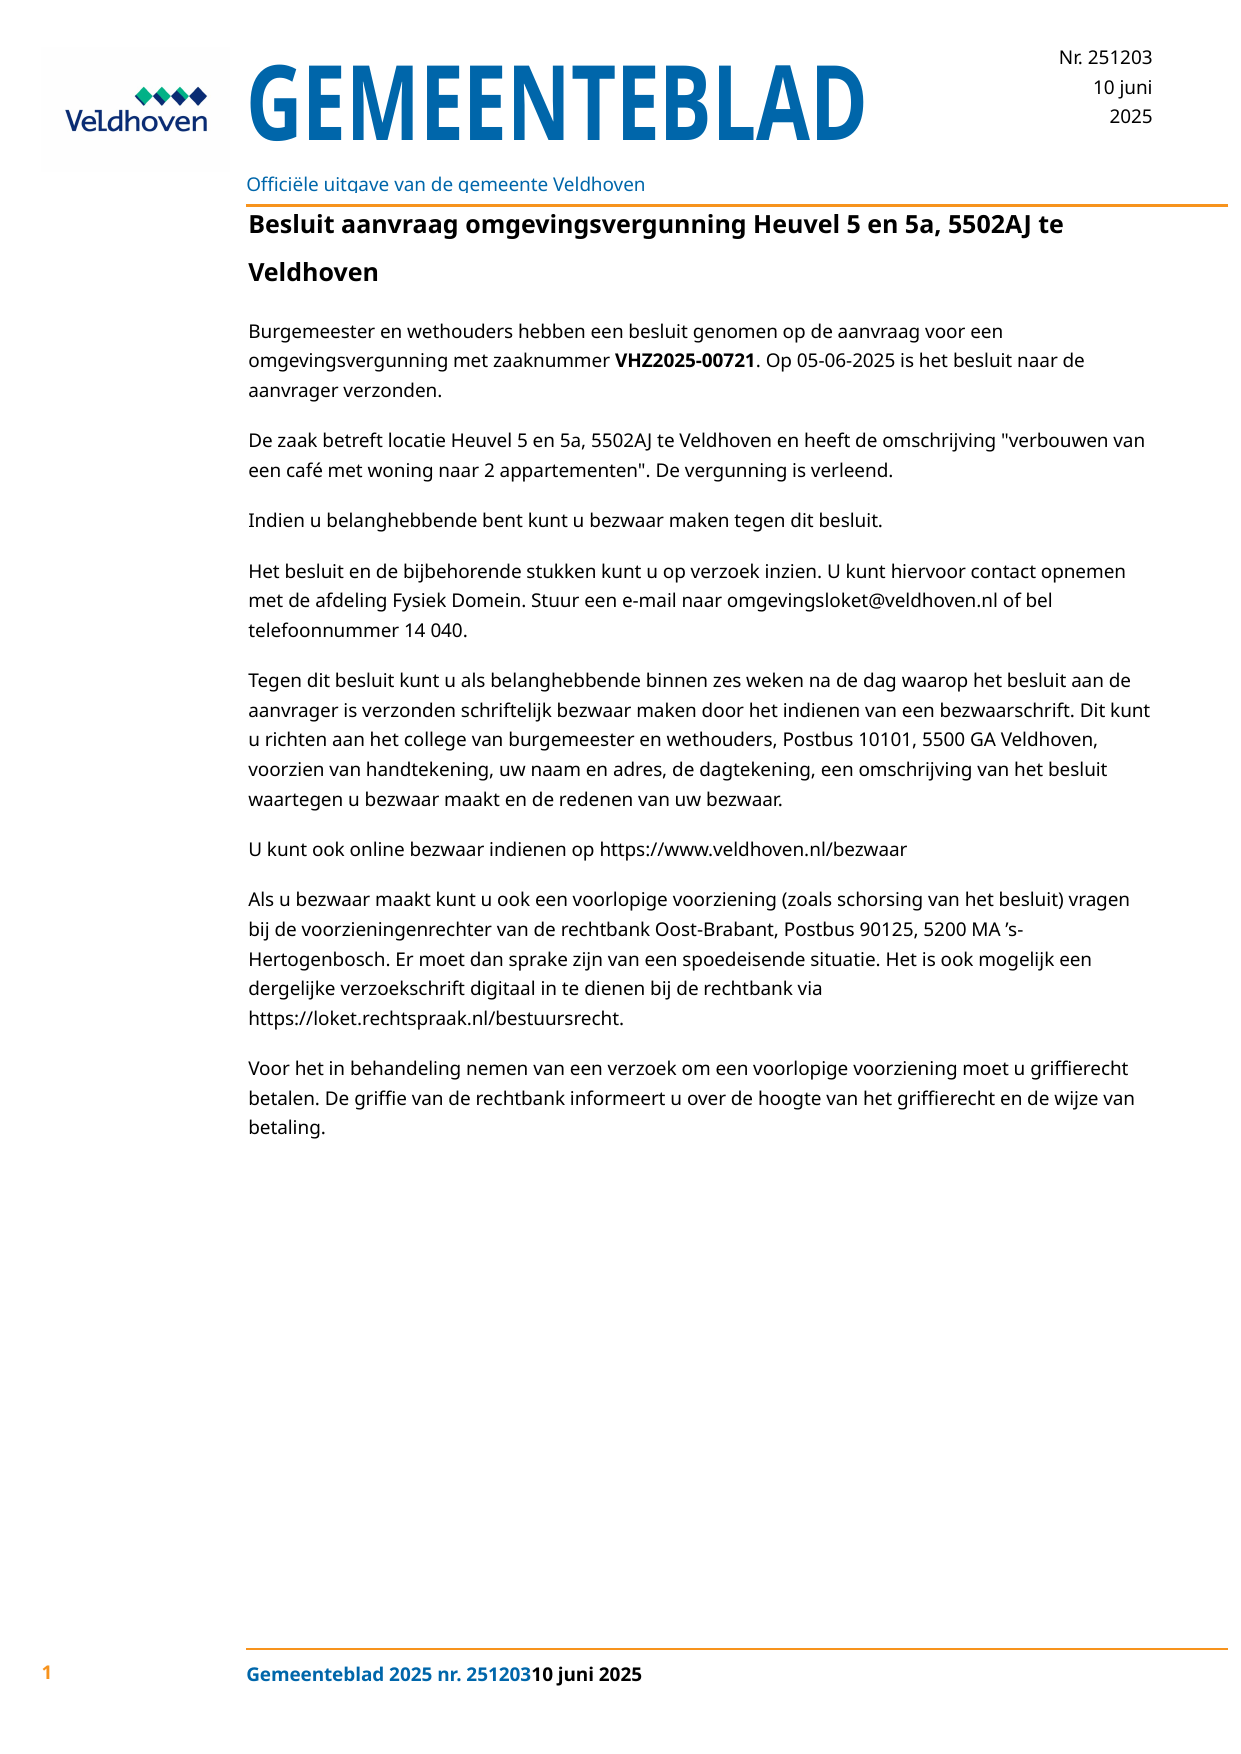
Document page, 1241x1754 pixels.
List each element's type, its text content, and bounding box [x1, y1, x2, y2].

text Burgemeester en wethouders hebben een besluit genomen op de aanvraag voor een omgevingsvergunning met zaaknummer VHZ2025-00721. Op 05-06-2025 is het besluit naar de aanvrager verzonden. [248, 318, 1152, 403]
text Het besluit en de bijbehorende stukken kunt u op verzoek inzien. U kunt hiervoor contact opnemen met de afdeling Fysiek Domein. Stuur een e-mail naar omgevingsloket@veldhoven.nl of bel telefoonnummer 14 040. [248, 558, 1152, 643]
text Tegen dit besluit kunt u als belanghebbende binnen zes weken na de dag waarop het besluit aan de aanvrager is verzonden schriftelijk bezwaar maken door het indienen van een bezwaarschrift. Dit kunt u richten aan het college van burgemeester en wethouders, Postbus 10101, 5500 GA Veldhoven, voorzien van handtekening, uw naam en adres, de dagtekening, een omschrijving van het besluit waartegen u bezwaar maakt en de redenen van uw bezwaar. [248, 667, 1152, 812]
text U kunt ook online bezwaar indienen op https://www.veldhoven.nl/bezwaar [248, 836, 1152, 862]
text Voor het in behandeling nemen van een verzoek om een voorlopige voorziening moet u griffierecht betalen. De griffie van de rechtbank informeert u over de hoogte van het griffierecht en de wijze van betaling. [248, 1055, 1152, 1140]
text Als u bezwaar maakt kunt u ook een voorlopige voorziening (zoals schorsing van het besluit) vragen bij de voorzieningenrechter van de rechtbank Oost-Brabant, Postbus 90125, 5200 MA ’s-Hertogenbosch. Er moet dan sprake zijn van een spoedeisende situatie. Het is ook mogelijk een dergelijke verzoekschrift digitaal in te dienen bij de rechtbank via https://loket.rechtspraak.nl/bestuursrecht. [248, 887, 1152, 1031]
picture [41, 47, 231, 172]
text Indien u belanghebbende bent kunt u bezwaar maken tegen dit besluit. [248, 507, 1152, 533]
text De zaak betreft locatie Heuvel 5 en 5a, 5502AJ te Veldhoven en heeft de omschrijving "verbouwen van een café met woning naar 2 appartementen". De vergunning is verleend. [248, 427, 1152, 483]
text Besluit aanvraag omgevingsvergunning Heuvel 5 en 5a, 5502AJ te Veldhoven [248, 207, 1152, 288]
